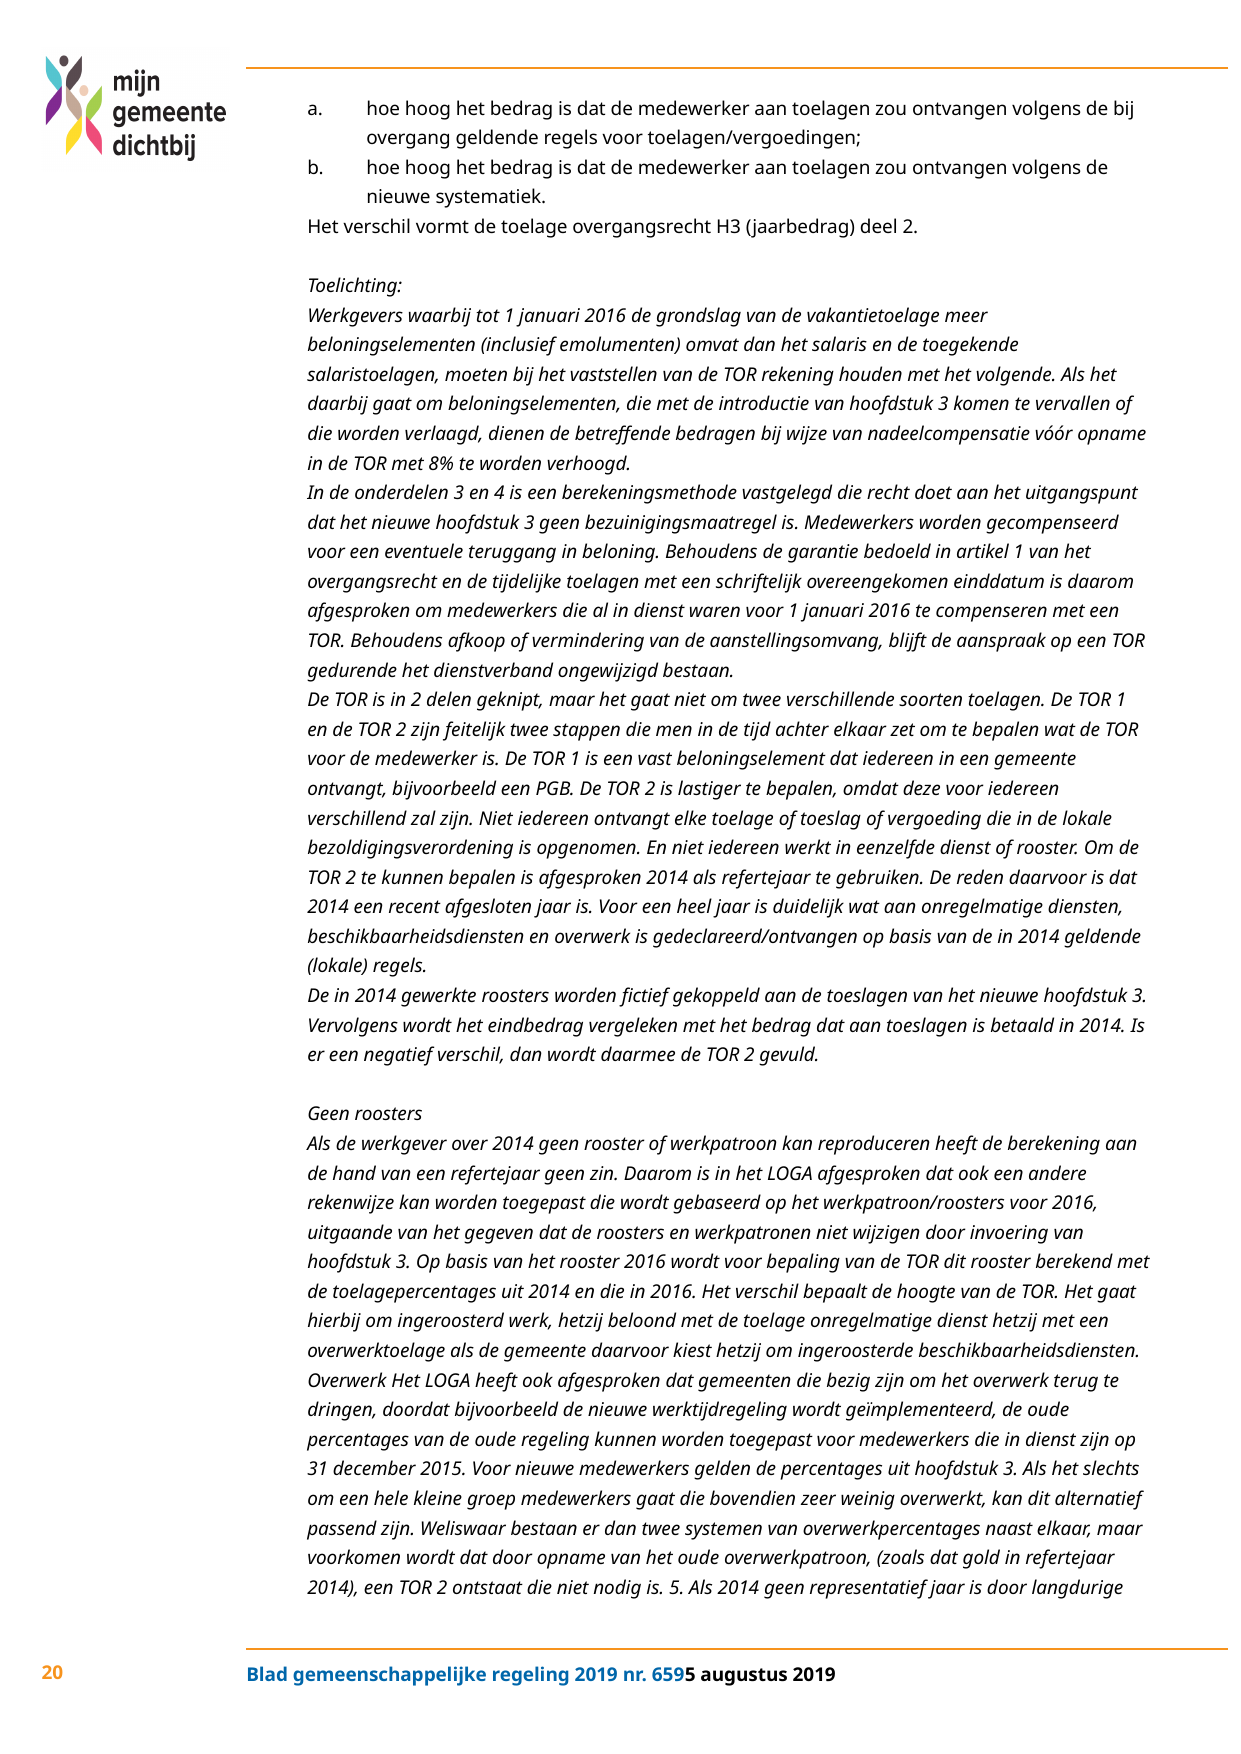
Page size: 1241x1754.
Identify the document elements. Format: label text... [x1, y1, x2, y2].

list Als de werkgever over 2014 geen rooster of werkpatroon kan reproduceren heeft de berekening aan de hand van een refertejaar geen zin. Daarom is in het LOGA afgesproken dat ook een andere rekenwijze kan worden toegepast die wordt gebaseerd op het werkpatroon/roosters voor 2016, uitgaande van het gegeven dat de roosters en werkpatronen niet wijzigen door invoering van hoofdstuk 3. Op basis van het rooster 2016 wordt voor bepaling van de TOR dit rooster berekend met de toelagepercentages uit 2014 en die in 2016. Het verschil bepaalt de hoogte van de TOR. Het gaat hierbij om ingeroosterd werk, hetzij beloond met de toelage onregelmatige dienst hetzij met een overwerktoelage als de gemeente daarvoor kiest hetzij om ingeroosterde beschikbaarheidsdiensten. [248, 1130, 1152, 1363]
list Geen roosters [248, 1101, 1152, 1126]
list De in 2014 gewerkte roosters worden fictief gekoppeld aan de toeslagen van het nieuwe hoofdstuk 3. Vervolgens wordt het eindbedrag vergeleken met het bedrag dat aan toeslagen is betaald in 2014. Is er een negatief verschil, dan wordt daarmee de TOR 2 gevuld. [248, 982, 1152, 1067]
list Overwerk Het LOGA heeft ook afgesproken dat gemeenten die bezig zijn om het overwerk terug te dringen, doordat bijvoorbeeld de nieuwe werktijdregeling wordt geïmplementeerd, de oude percentages van de oude regeling kunnen worden toegepast voor medewerkers die in dienst zijn op 31 december 2015. Voor nieuwe medewerkers gelden de percentages uit hoofdstuk 3. Als het slechts om een hele kleine groep medewerkers gaat die bovendien zeer weinig overwerkt, kan dit alternatief passend zijn. Weliswaar bestaan er dan twee systemen van overwerkpercentages naast elkaar, maar voorkomen wordt dat door opname van het oude overwerkpatroon, (zoals dat gold in refertejaar 2014), een TOR 2 ontstaat die niet nodig is. 5. Als 2014 geen representatief jaar is door langdurige [248, 1367, 1152, 1600]
list Werkgevers waarbij tot 1 januari 2016 de grondslag van de vakantietoelage meer beloningselementen (inclusief emolumenten) omvat dan het salaris en de toegekende salaristoelagen, moeten bij het vaststellen van de TOR rekening houden met het volgende. Als het daarbij gaat om beloningselementen, die met de introductie van hoofdstuk 3 komen te vervallen of die worden verlaagd, dienen de betreffende bedragen bij wijze van nadeelcompensatie vóór opname in de TOR met 8% te worden verhoogd. [248, 302, 1152, 476]
list In de onderdelen 3 en 4 is een berekeningsmethode vastgelegd die recht doet aan het uitgangspunt dat het nieuwe hoofdstuk 3 geen bezuinigingsmaatregel is. Medewerkers worden gecompenseerd voor een eventuele teruggang in beloning. Behoudens de garantie bedoeld in artikel 1 van het overgangsrecht en de tijdelijke toelagen met een schriftelijk overeengekomen einddatum is daarom afgesproken om medewerkers die al in dienst waren voor 1 januari 2016 te compenseren met een TOR. Behoudens afkoop of vermindering van de aanstellingsomvang, blijft de aanspraak op een TOR gedurende het dienstverband ongewijzigd bestaan. [248, 479, 1152, 683]
picture [41, 47, 231, 172]
list hoe hoog het bedrag is dat de medewerker aan toelagen zou ontvangen volgens de bij overgang geldende regels voor toelagen/vergoedingen; [307, 95, 1152, 150]
list Toelichting: [248, 272, 1152, 298]
list hoe hoog het bedrag is dat de medewerker aan toelagen zou ontvangen volgens de nieuwe systematiek. [307, 154, 1152, 209]
list Het verschil vormt de toelage overgangsrecht H3 (jaarbedrag) deel 2. [248, 213, 1152, 239]
list De TOR is in 2 delen geknipt, maar het gaat niet om twee verschillende soorten toelagen. De TOR 1 en de TOR 2 zijn feitelijk twee stappen die men in de tijd achter elkaar zet om te bepalen wat de TOR voor de medewerker is. De TOR 1 is een vast beloningselement dat iedereen in een gemeente ontvangt, bijvoorbeeld een PGB. De TOR 2 is lastiger te bepalen, omdat deze voor iedereen verschillend zal zijn. Niet iedereen ontvangt elke toelage of toeslag of vergoeding die in de lokale bezoldigingsverordening is opgenomen. En niet iedereen werkt in eenzelfde dienst of rooster. Om de TOR 2 te kunnen bepalen is afgesproken 2014 als refertejaar te gebruiken. De reden daarvoor is dat 2014 een recent afgesloten jaar is. Voor een heel jaar is duidelijk wat aan onregelmatige diensten, beschikbaarheidsdiensten en overwerk is gedeclareerd/ontvangen op basis van de in 2014 geldende (lokale) regels. [248, 686, 1152, 978]
